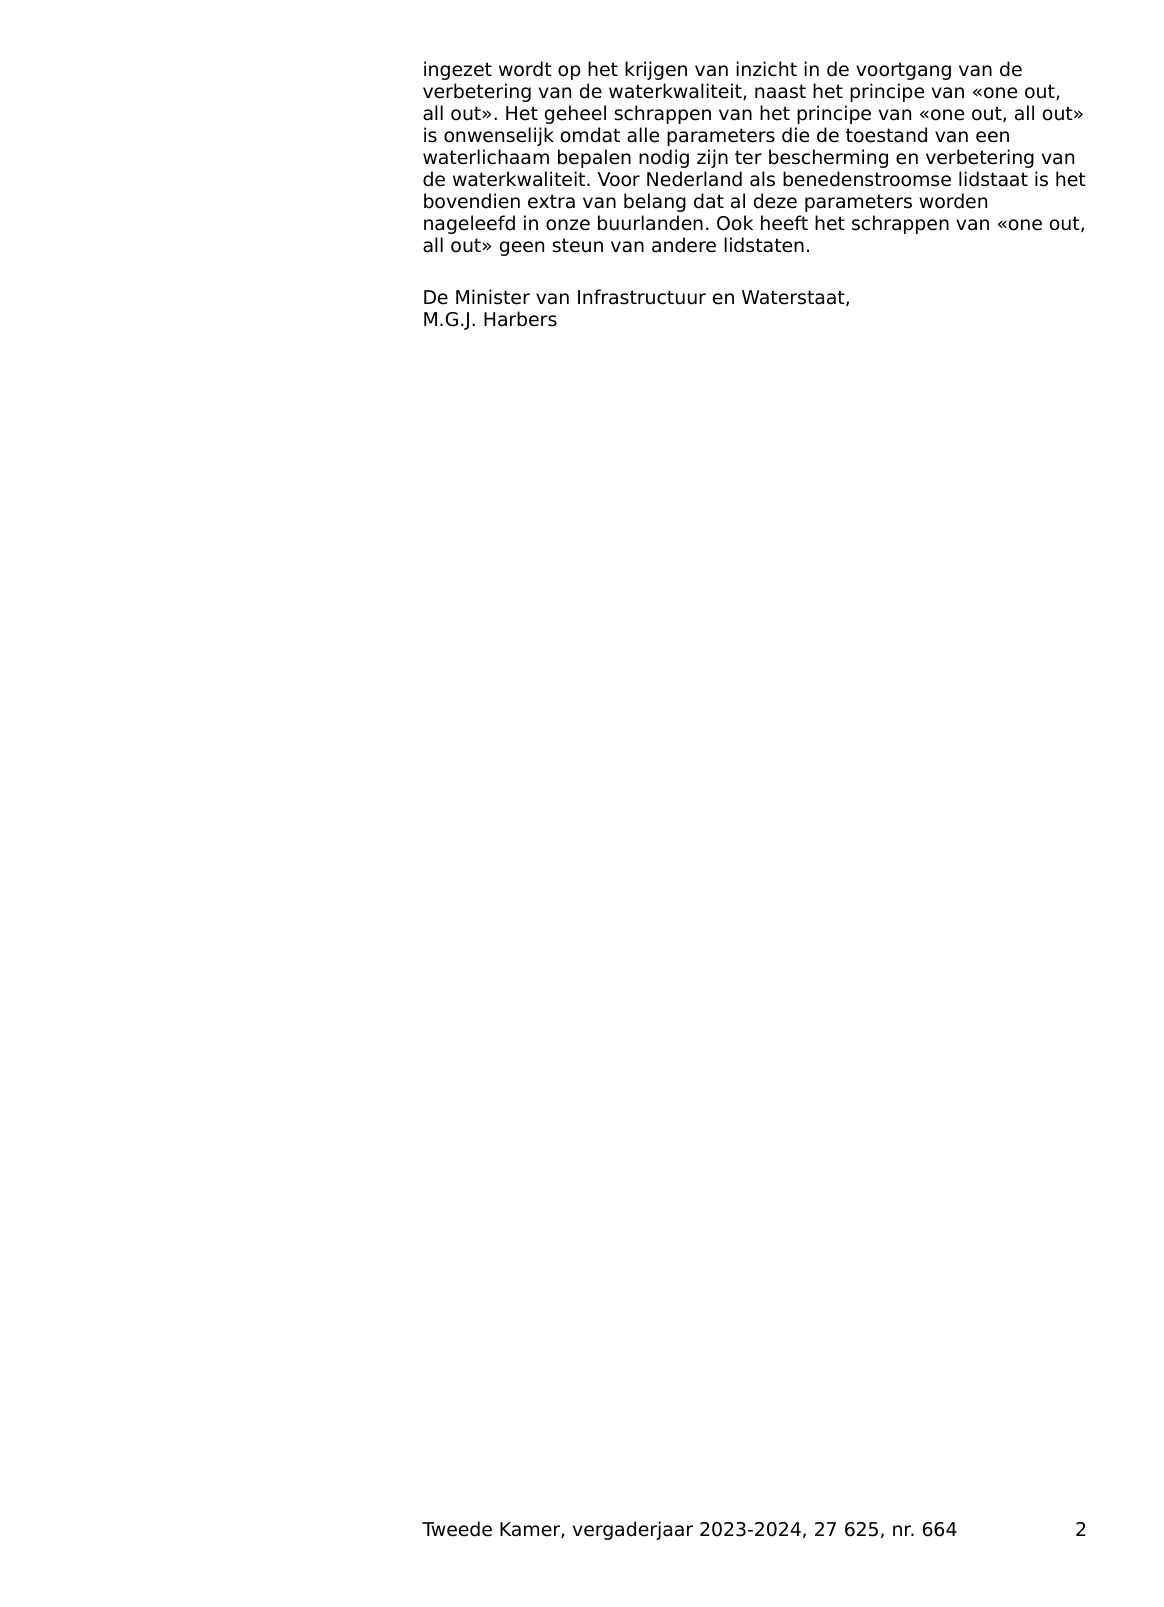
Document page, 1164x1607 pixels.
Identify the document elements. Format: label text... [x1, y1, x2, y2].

text ingezet wordt op het krijgen van inzicht in de voortgang van de verbetering van de waterkwaliteit, naast het principe van «one out, all out». Het geheel schrappen van het principe van «one out, all out» is onwenselijk omdat alle parameters die de toestand van een waterlichaam bepalen nodig zijn ter bescherming en verbetering van de waterkwaliteit. Voor Nederland als benedenstroomse lidstaat is het bovendien extra van belang dat al deze parameters worden nageleefd in onze buurlanden. Ook heeft het schrappen van «one out, all out» geen steun van andere lidstaten. [422, 59, 1087, 257]
text De Minister van Infrastructuur en Waterstaat, M.G.J. Harbers [422, 287, 1087, 331]
